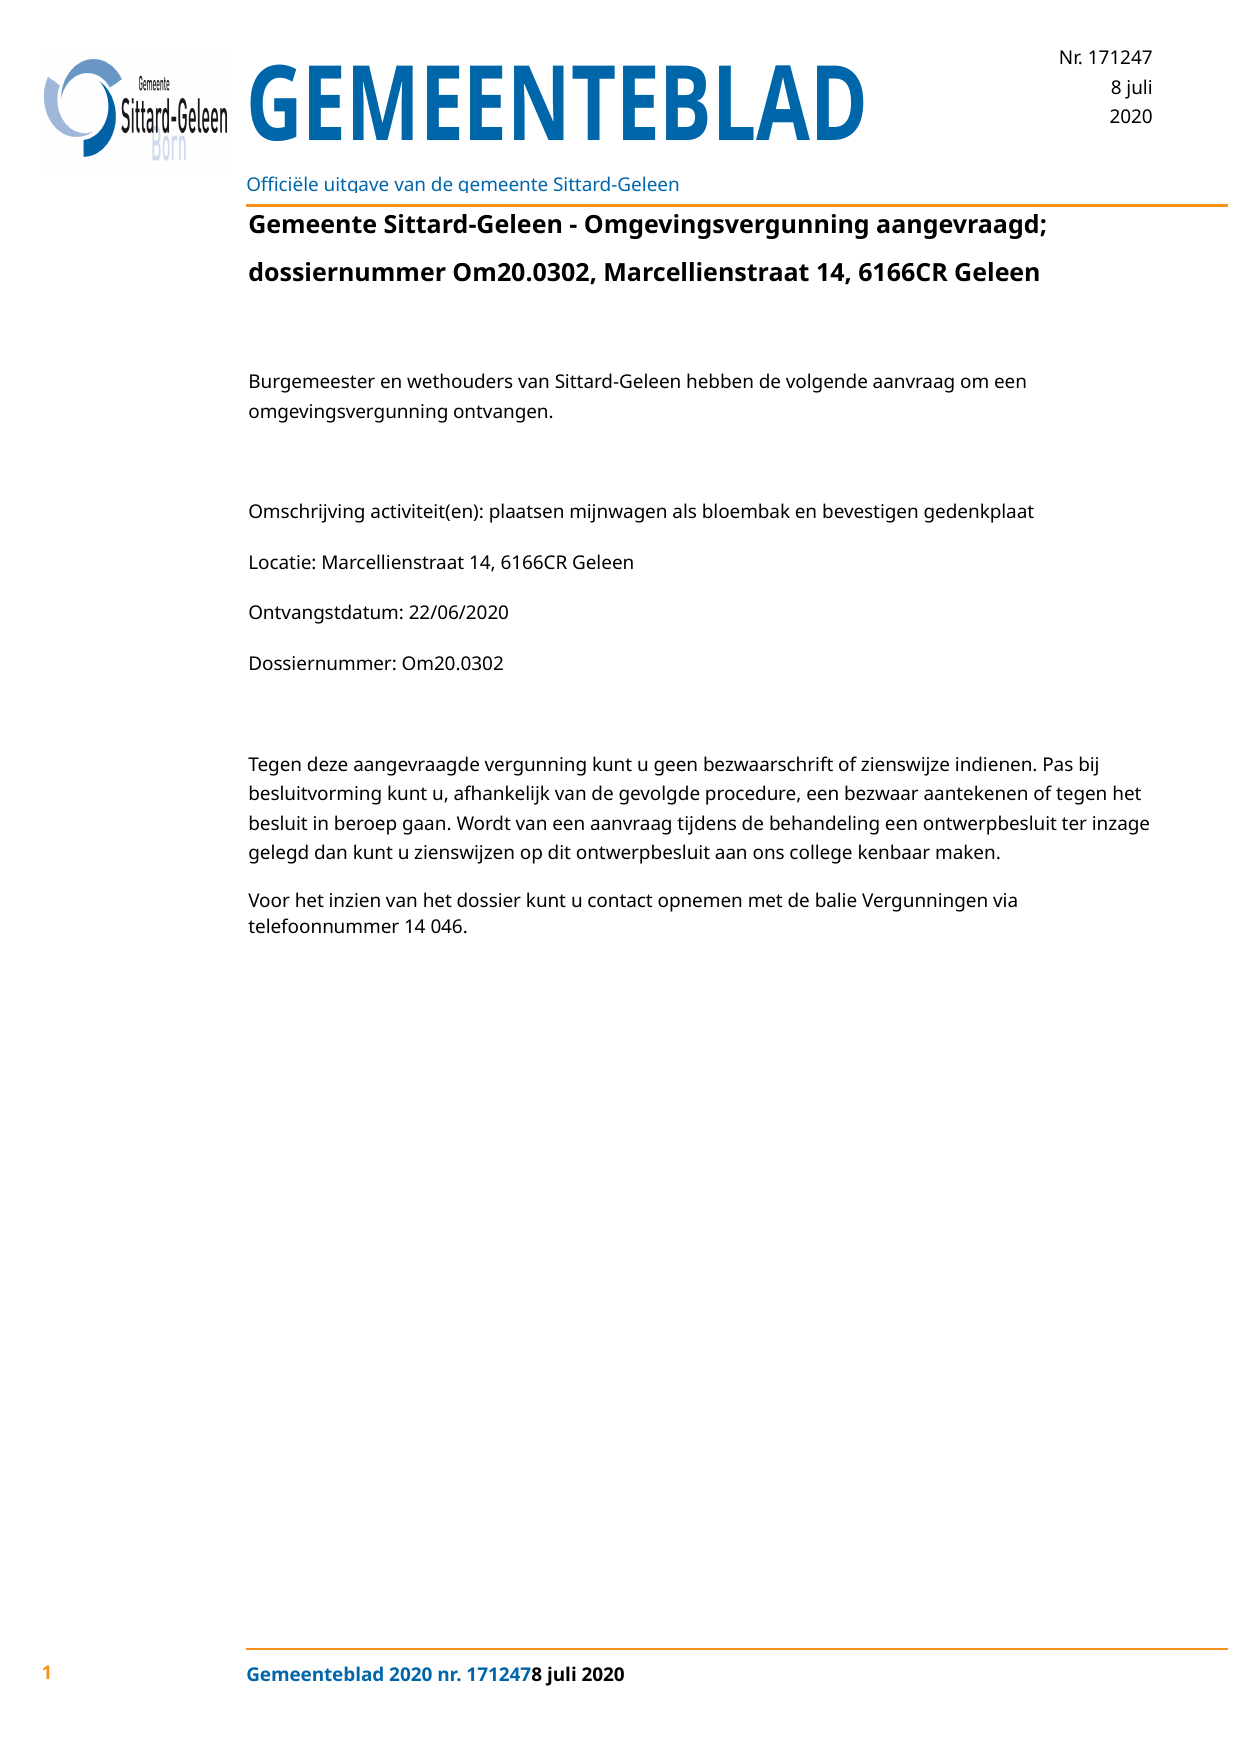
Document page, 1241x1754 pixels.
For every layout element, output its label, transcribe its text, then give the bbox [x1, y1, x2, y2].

text Dossiernummer: Om20.0302 [248, 650, 1152, 676]
text Omschrijving activiteit(en): plaatsen mijnwagen als bloembak en bevestigen gedenkplaat [248, 499, 1152, 524]
text Burgemeester en wethouders van Sittard-Geleen hebben de volgende aanvraag om een omgevingsvergunning ontvangen. [248, 368, 1152, 424]
picture [41, 47, 231, 172]
text Ontvangstdatum: 22/06/2020 [248, 599, 1152, 625]
text Voor het inzien van het dossier kunt u contact opnemen met de balie Vergunningen via telefoonnummer 14 046. [248, 887, 1152, 939]
text Locatie: Marcellienstraat 14, 6166CR Geleen [248, 549, 1152, 575]
text Tegen deze aangevraagde vergunning kunt u geen bezwaarschrift of zienswijze indienen. Pas bij besluitvorming kunt u, afhankelijk van de gevolgde procedure, een bezwaar aantekenen of tegen het besluit in beroep gaan. Wordt van een aanvraag tijdens de behandeling een ontwerpbesluit ter inzage gelegd dan kunt u zienswijzen op dit ontwerpbesluit aan ons college kenbaar maken. [248, 751, 1152, 865]
text Gemeente Sittard-Geleen - Omgevingsvergunning aangevraagd; dossiernummer Om20.0302, Marcellienstraat 14, 6166CR Geleen [248, 207, 1152, 288]
